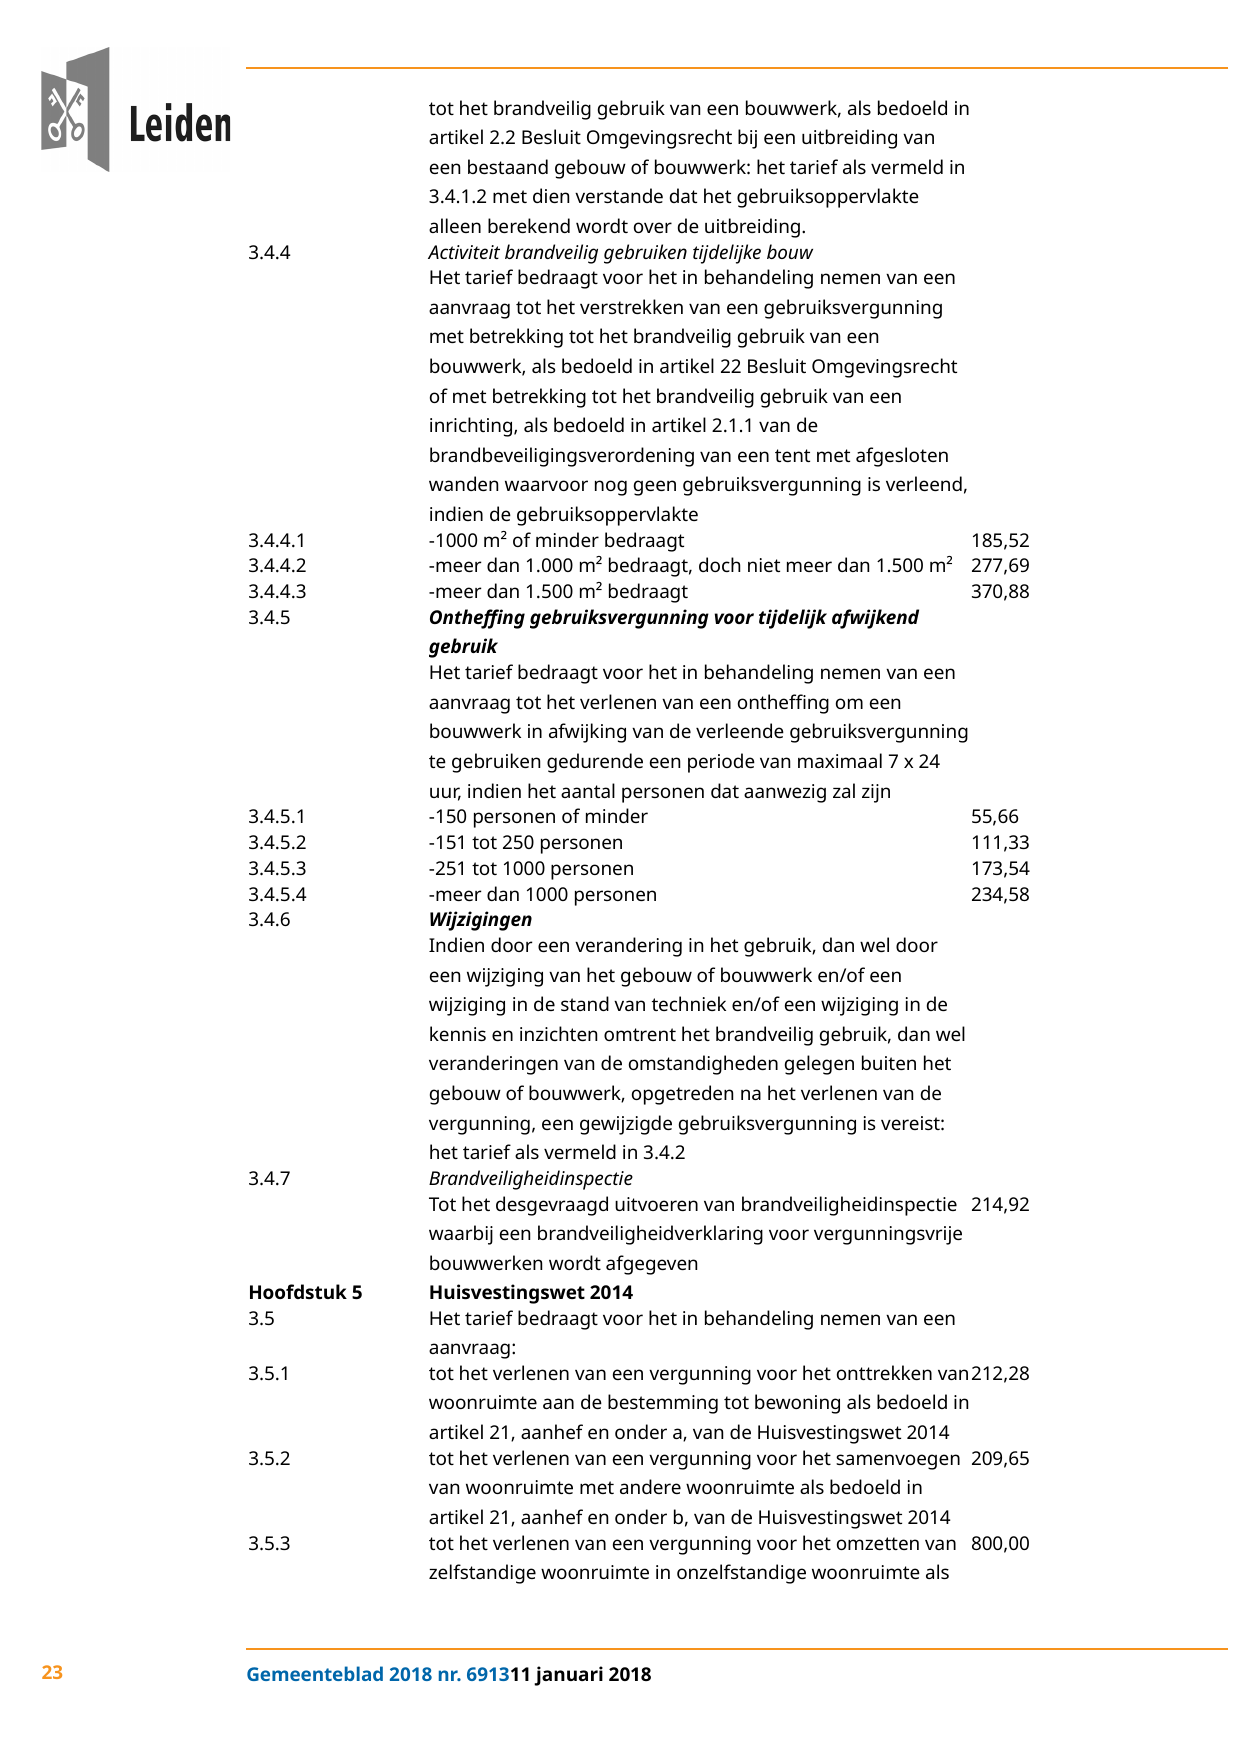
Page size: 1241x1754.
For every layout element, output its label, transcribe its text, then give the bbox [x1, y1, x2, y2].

table_cell Activiteit brandveilig gebruiken tijdelijke bouw [429, 239, 971, 264]
table_header Hoofdstuk 5 [248, 1279, 429, 1305]
table_cell tot het verlenen van een vergunning voor het samenvoegen van woonruimte met andere woonruimte als bedoeld in artikel 21, aanhef en onder b, van de Huisvestingswet 2014 [429, 1445, 971, 1530]
table_cell [248, 265, 429, 527]
table_cell [971, 1165, 1152, 1191]
table_cell -151 tot 250 personen [429, 829, 971, 855]
table_cell 3.5 [248, 1305, 429, 1360]
table_cell -150 personen of minder [429, 804, 971, 829]
table_cell -1000 m² of minder bedraagt [429, 527, 971, 553]
table_cell 214,92 [971, 1191, 1152, 1276]
table_cell Ontheffing gebruiksvergunning voor tijdelijk afwijkend gebruik [429, 604, 971, 659]
table_cell Tot het desgevraagd uitvoeren van brandveiligheidinspectie waarbij een brandveiligheidverklaring voor vergunningsvrije bouwwerken wordt afgegeven [429, 1191, 971, 1276]
table_cell [971, 265, 1152, 527]
table_cell tot het verlenen van een vergunning voor het onttrekken van woonruimte aan de bestemming tot bewoning als bedoeld in artikel 21, aanhef en onder a, van de Huisvestingswet 2014 [429, 1360, 971, 1445]
table_cell -meer dan 1000 personen [429, 881, 971, 906]
table_cell tot het verlenen van een vergunning voor het omzetten van zelfstandige woonruimte in onzelfstandige woonruimte als [429, 1530, 971, 1585]
table_cell tot het brandveilig gebruik van een bouwwerk, als bedoeld in artikel 2.2 Besluit Omgevingsrecht bij een uitbreiding van een bestaand gebouw of bouwwerk: het tarief als vermeld in 3.4.1.2 met dien verstande dat het gebruiksoppervlakte alleen berekend wordt over de uitbreiding. [429, 95, 971, 239]
table_cell 3.4.4.1 [248, 527, 429, 553]
table_cell [971, 95, 1152, 239]
table_cell 234,58 [971, 881, 1152, 906]
table_header Huisvestingswet 2014 [429, 1279, 971, 1305]
table_cell -meer dan 1.000 m² bedraagt, doch niet meer dan 1.500 m² [429, 553, 971, 578]
table_cell -251 tot 1000 personen [429, 855, 971, 881]
table_cell [248, 95, 429, 239]
table_cell 3.4.5.3 [248, 855, 429, 881]
table_cell 800,00 [971, 1530, 1152, 1585]
table_cell 3.4.4.2 [248, 553, 429, 578]
table_cell 370,88 [971, 579, 1152, 604]
table_cell 212,28 [971, 1360, 1152, 1445]
table_cell Brandveiligheidinspectie [429, 1165, 971, 1191]
table_cell 3.5.1 [248, 1360, 429, 1445]
table_header [971, 1279, 1152, 1305]
table_cell [971, 932, 1152, 1165]
table_cell [971, 604, 1152, 659]
table_cell Het tarief bedraagt voor het in behandeling nemen van een aanvraag: [429, 1305, 971, 1360]
table_cell [248, 660, 429, 803]
table_cell 3.4.4 [248, 239, 429, 264]
table_cell -meer dan 1.500 m² bedraagt [429, 579, 971, 604]
table_cell Indien door een verandering in het gebruik, dan wel door een wijziging van het gebouw of bouwwerk en/of een wijziging in de stand van techniek en/of een wijziging in de kennis en inzichten omtrent het brandveilig gebruik, dan wel veranderingen van de omstandigheden gelegen buiten het gebouw of bouwwerk, opgetreden na het verlenen van de vergunning, een gewijzigde gebruiksvergunning is vereist: het tarief als vermeld in 3.4.2 [429, 932, 971, 1165]
table_cell 185,52 [971, 527, 1152, 553]
table_cell 3.4.5.2 [248, 829, 429, 855]
table_cell 3.5.3 [248, 1530, 429, 1585]
table_cell 3.5.2 [248, 1445, 429, 1530]
table_cell [248, 932, 429, 1165]
table_cell 3.4.5.1 [248, 804, 429, 829]
table_cell [971, 1305, 1152, 1360]
table_cell Het tarief bedraagt voor het in behandeling nemen van een aanvraag tot het verstrekken van een gebruiksvergunning met betrekking tot het brandveilig gebruik van een bouwwerk, als bedoeld in artikel 22 Besluit Omgevingsrecht of met betrekking tot het brandveilig gebruik van een inrichting, als bedoeld in artikel 2.1.1 van de brandbeveiligingsverordening van een tent met afgesloten wanden waarvoor nog geen gebruiksvergunning is verleend, indien de gebruiksoppervlakte [429, 265, 971, 527]
table_cell 3.4.5 [248, 604, 429, 659]
table_cell [248, 1191, 429, 1276]
table_cell 3.4.5.4 [248, 881, 429, 906]
table_cell 3.4.7 [248, 1165, 429, 1191]
table_cell 3.4.4.3 [248, 579, 429, 604]
picture [41, 47, 231, 172]
table_cell Het tarief bedraagt voor het in behandeling nemen van een aanvraag tot het verlenen van een ontheffing om een bouwwerk in afwijking van de verleende gebruiksvergunning te gebruiken gedurende een periode van maximaal 7 x 24 uur, indien het aantal personen dat aanwezig zal zijn [429, 660, 971, 803]
table_cell 111,33 [971, 829, 1152, 855]
table_cell [971, 660, 1152, 803]
table_cell [971, 239, 1152, 264]
table_cell [971, 906, 1152, 932]
table_cell 277,69 [971, 553, 1152, 578]
table_cell 209,65 [971, 1445, 1152, 1530]
table_cell 55,66 [971, 804, 1152, 829]
table_cell 3.4.6 [248, 906, 429, 932]
table_cell Wijzigingen [429, 906, 971, 932]
table_cell 173,54 [971, 855, 1152, 881]
